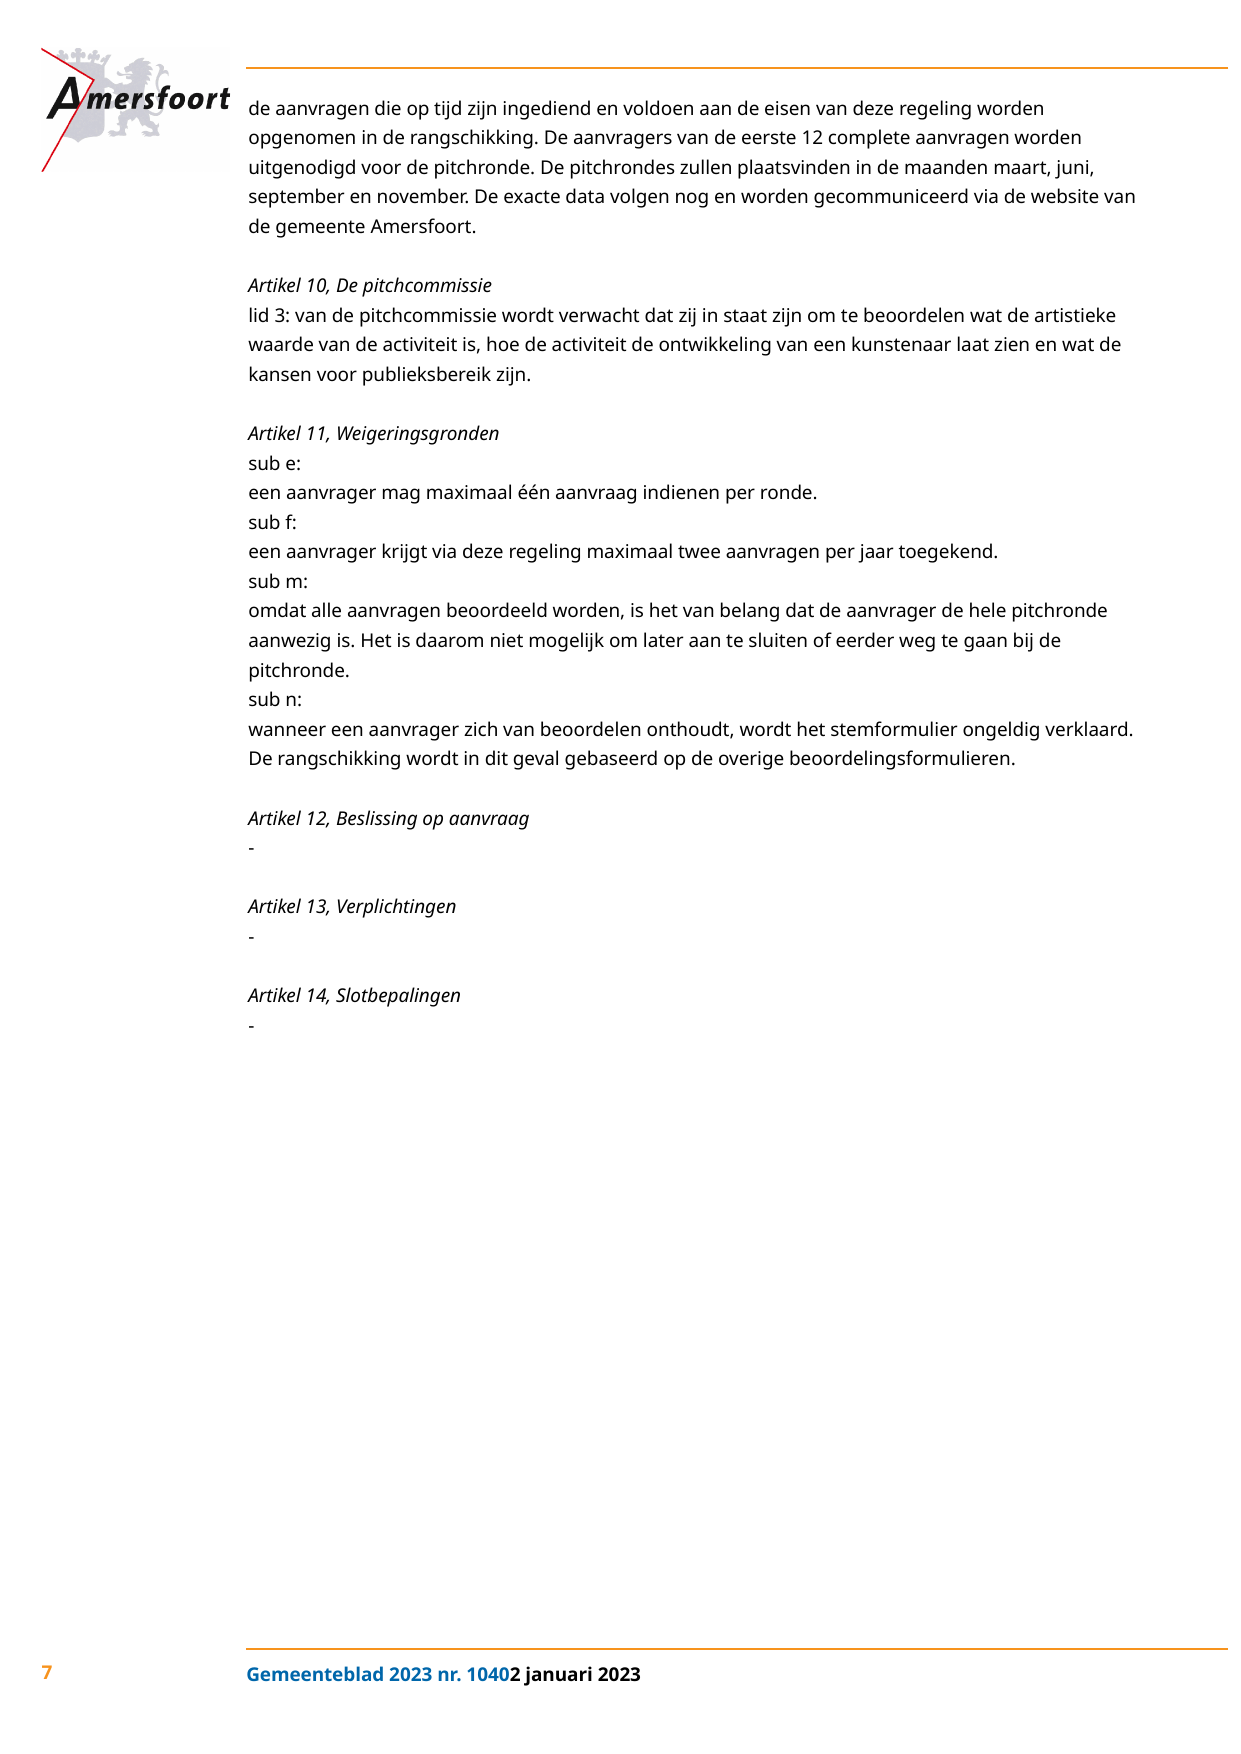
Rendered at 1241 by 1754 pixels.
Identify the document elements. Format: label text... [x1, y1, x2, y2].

text - [248, 1012, 1152, 1038]
text sub n: [248, 686, 1152, 712]
text omdat alle aanvragen beoordeeld worden, is het van belang dat de aanvrager de hele pitchronde aanwezig is. Het is daarom niet mogelijk om later aan te sluiten of eerder weg te gaan bij de pitchronde. [248, 598, 1152, 683]
text sub e: [248, 450, 1152, 476]
text - [248, 923, 1152, 949]
text Artikel 12, Beslissing op aanvraag [248, 805, 1152, 831]
text de aanvragen die op tijd zijn ingediend en voldoen aan de eisen van deze regeling worden opgenomen in de rangschikking. De aanvragers van de eerste 12 complete aanvragen worden uitgenodigd voor de pitchronde. De pitchrondes zullen plaatsvinden in de maanden maart, juni, september en november. De exacte data volgen nog en worden gecommuniceerd via de website van de gemeente Amersfoort. [248, 95, 1152, 239]
text Artikel 13, Verplichtingen [248, 893, 1152, 919]
text - [248, 834, 1152, 860]
text sub m: [248, 568, 1152, 594]
text lid 3: van de pitchcommissie wordt verwacht dat zij in staat zijn om te beoordelen wat de artistieke waarde van de activiteit is, hoe de activiteit de ontwikkeling van een kunstenaar laat zien en wat de kansen voor publieksbereik zijn. [248, 302, 1152, 387]
text wanneer een aanvrager zich van beoordelen onthoudt, wordt het stemformulier ongeldig verklaard. De rangschikking wordt in dit geval gebaseerd op de overige beoordelingsformulieren. [248, 716, 1152, 771]
text Artikel 14, Slotbepalingen [248, 982, 1152, 1008]
picture [41, 47, 231, 172]
text Artikel 11, Weigeringsgronden [248, 420, 1152, 446]
text een aanvrager krijgt via deze regeling maximaal twee aanvragen per jaar toegekend. [248, 538, 1152, 564]
text Artikel 10, De pitchcommissie [248, 272, 1152, 298]
text een aanvrager mag maximaal één aanvraag indienen per ronde. [248, 479, 1152, 505]
text sub f: [248, 509, 1152, 535]
